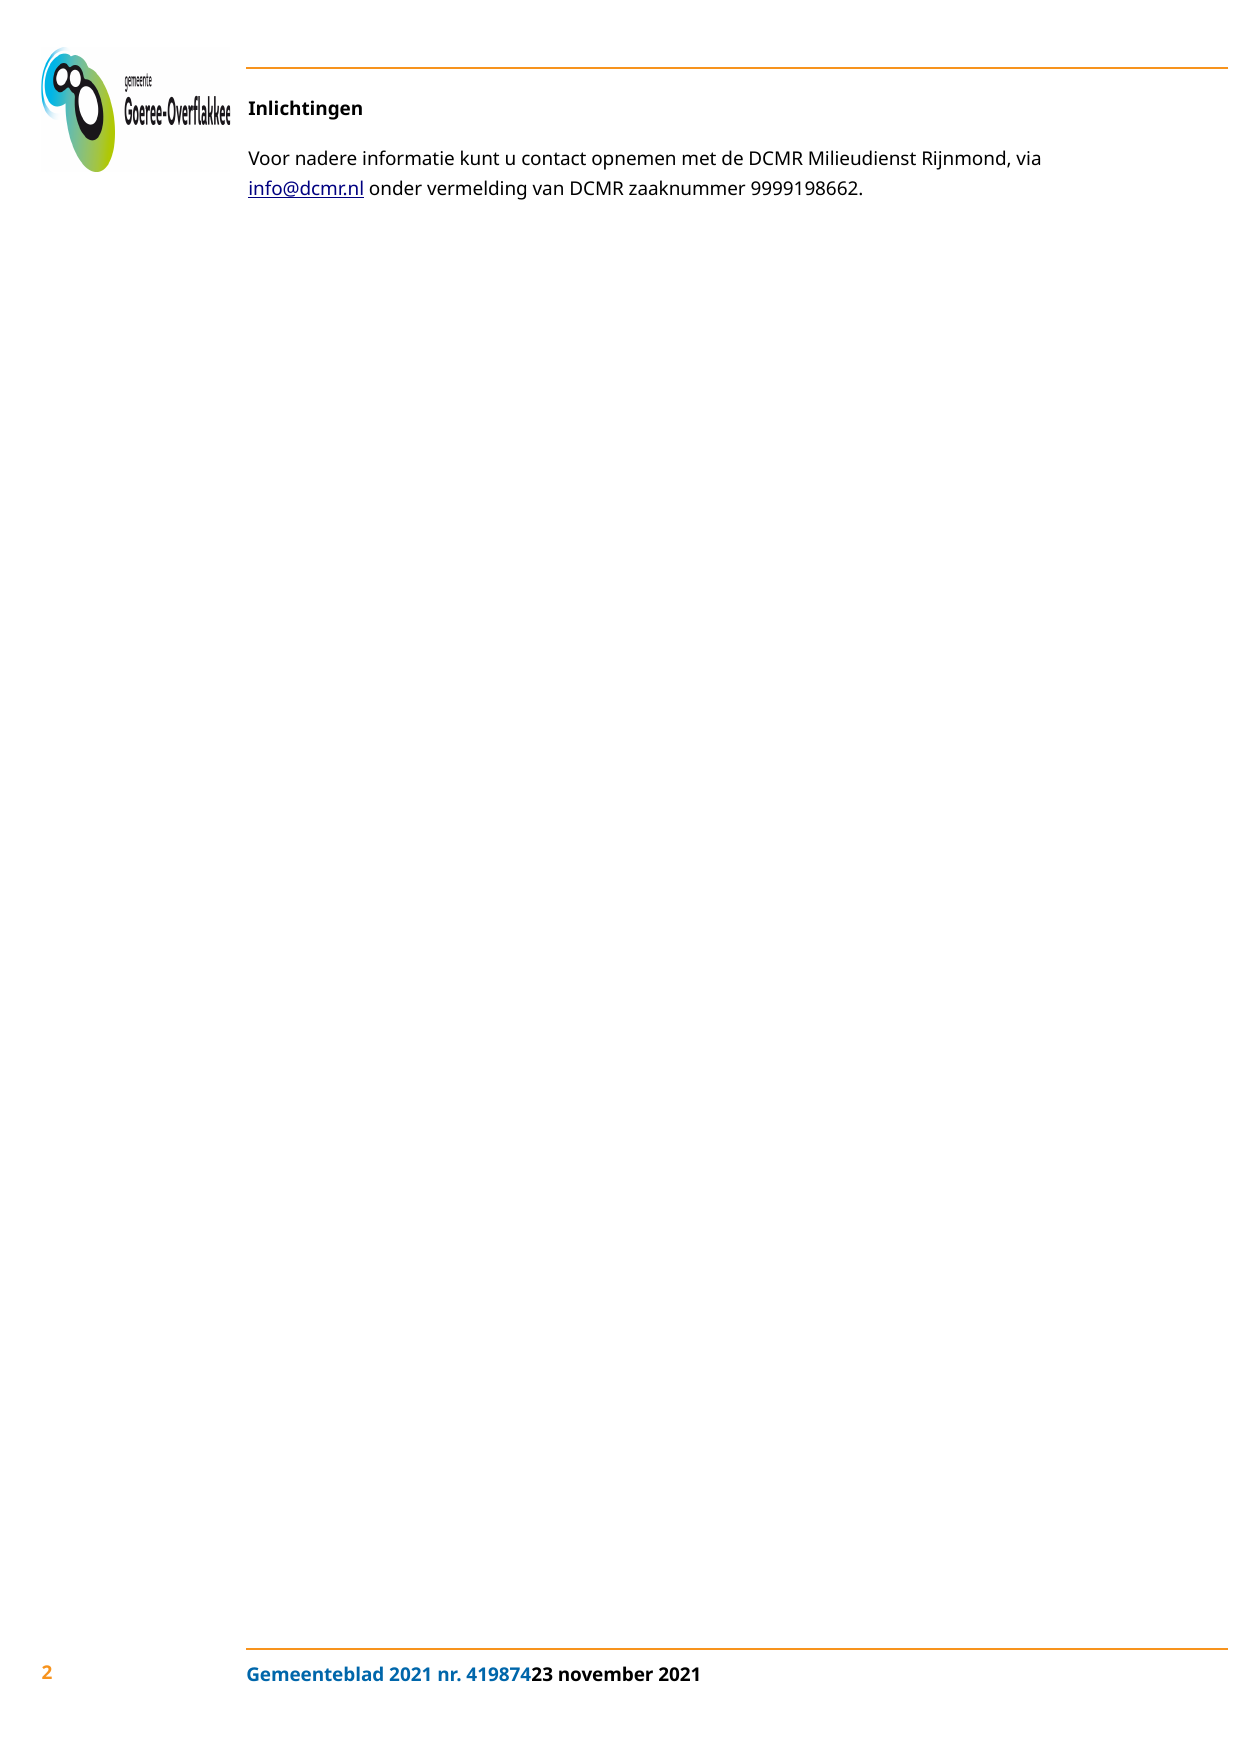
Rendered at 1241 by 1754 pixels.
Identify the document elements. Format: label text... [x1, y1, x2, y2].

picture [41, 47, 231, 172]
text Voor nadere informatie kunt u contact opnemen met de DCMR Milieudienst Rijnmond, via info@dcmr.nl onder vermelding van DCMR zaaknummer 9999198662. [248, 145, 1152, 201]
text Inlichtingen [248, 95, 1152, 121]
